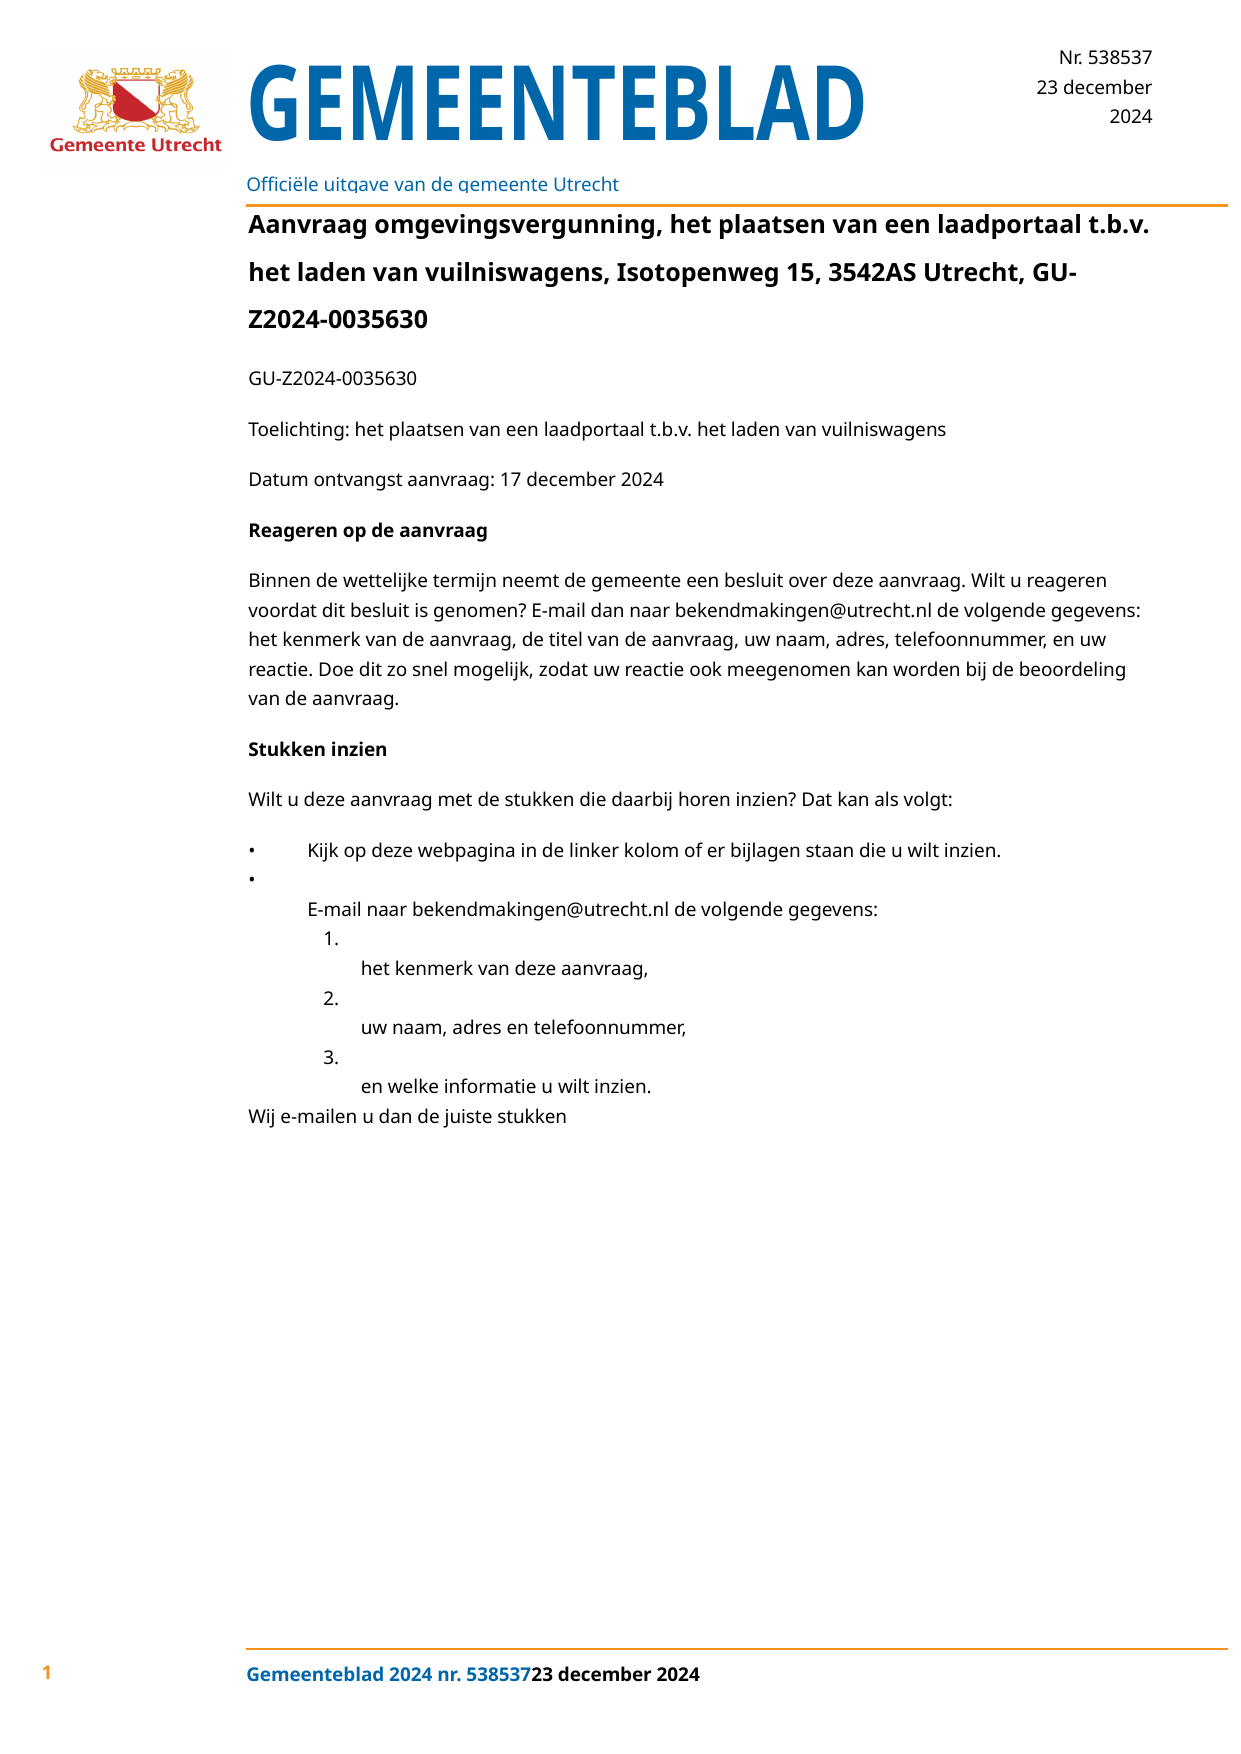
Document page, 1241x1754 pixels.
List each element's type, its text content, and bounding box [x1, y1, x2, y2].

picture [41, 47, 231, 172]
list en welke informatie u wilt inzien. [323, 1073, 1152, 1099]
list E-mail naar bekendmakingen@utrecht.nl de volgende gegevens: [248, 896, 1152, 922]
text Reageren op de aanvraag [248, 517, 1152, 542]
text Wij e-mailen u dan de juiste stukken [248, 1103, 1152, 1129]
text Datum ontvangst aanvraag: 17 december 2024 [248, 466, 1152, 492]
text Toelichting: het plaatsen van een laadportaal t.b.v. het laden van vuilniswagens [248, 416, 1152, 442]
list Kijk op deze webpagina in de linker kolom of er bijlagen staan die u wilt inzien. [248, 837, 1152, 862]
list het kenmerk van deze aanvraag, [323, 955, 1152, 981]
text Wilt u deze aanvraag met de stukken die daarbij horen inzien? Dat kan als volgt: [248, 786, 1152, 812]
text Stukken inzien [248, 736, 1152, 762]
text GU-Z2024-0035630 [248, 366, 1152, 391]
list uw naam, adres en telefoonnummer, [323, 1014, 1152, 1040]
text Aanvraag omgevingsvergunning, het plaatsen van een laadportaal t.b.v. het laden van vuilniswagens, Isotopenweg 15, 3542AS Utrecht, GU-Z2024-0035630 [248, 207, 1152, 336]
text Binnen de wettelijke termijn neemt de gemeente een besluit over deze aanvraag. Wilt u reageren voordat dit besluit is genomen? E-mail dan naar bekendmakingen@utrecht.nl de volgende gegevens: het kenmerk van de aanvraag, de titel van de aanvraag, uw naam, adres, telefoonnummer, en uw reactie. Doe dit zo snel mogelijk, zodat uw reactie ook meegenomen kan worden bij de beoordeling van de aanvraag. [248, 567, 1152, 711]
